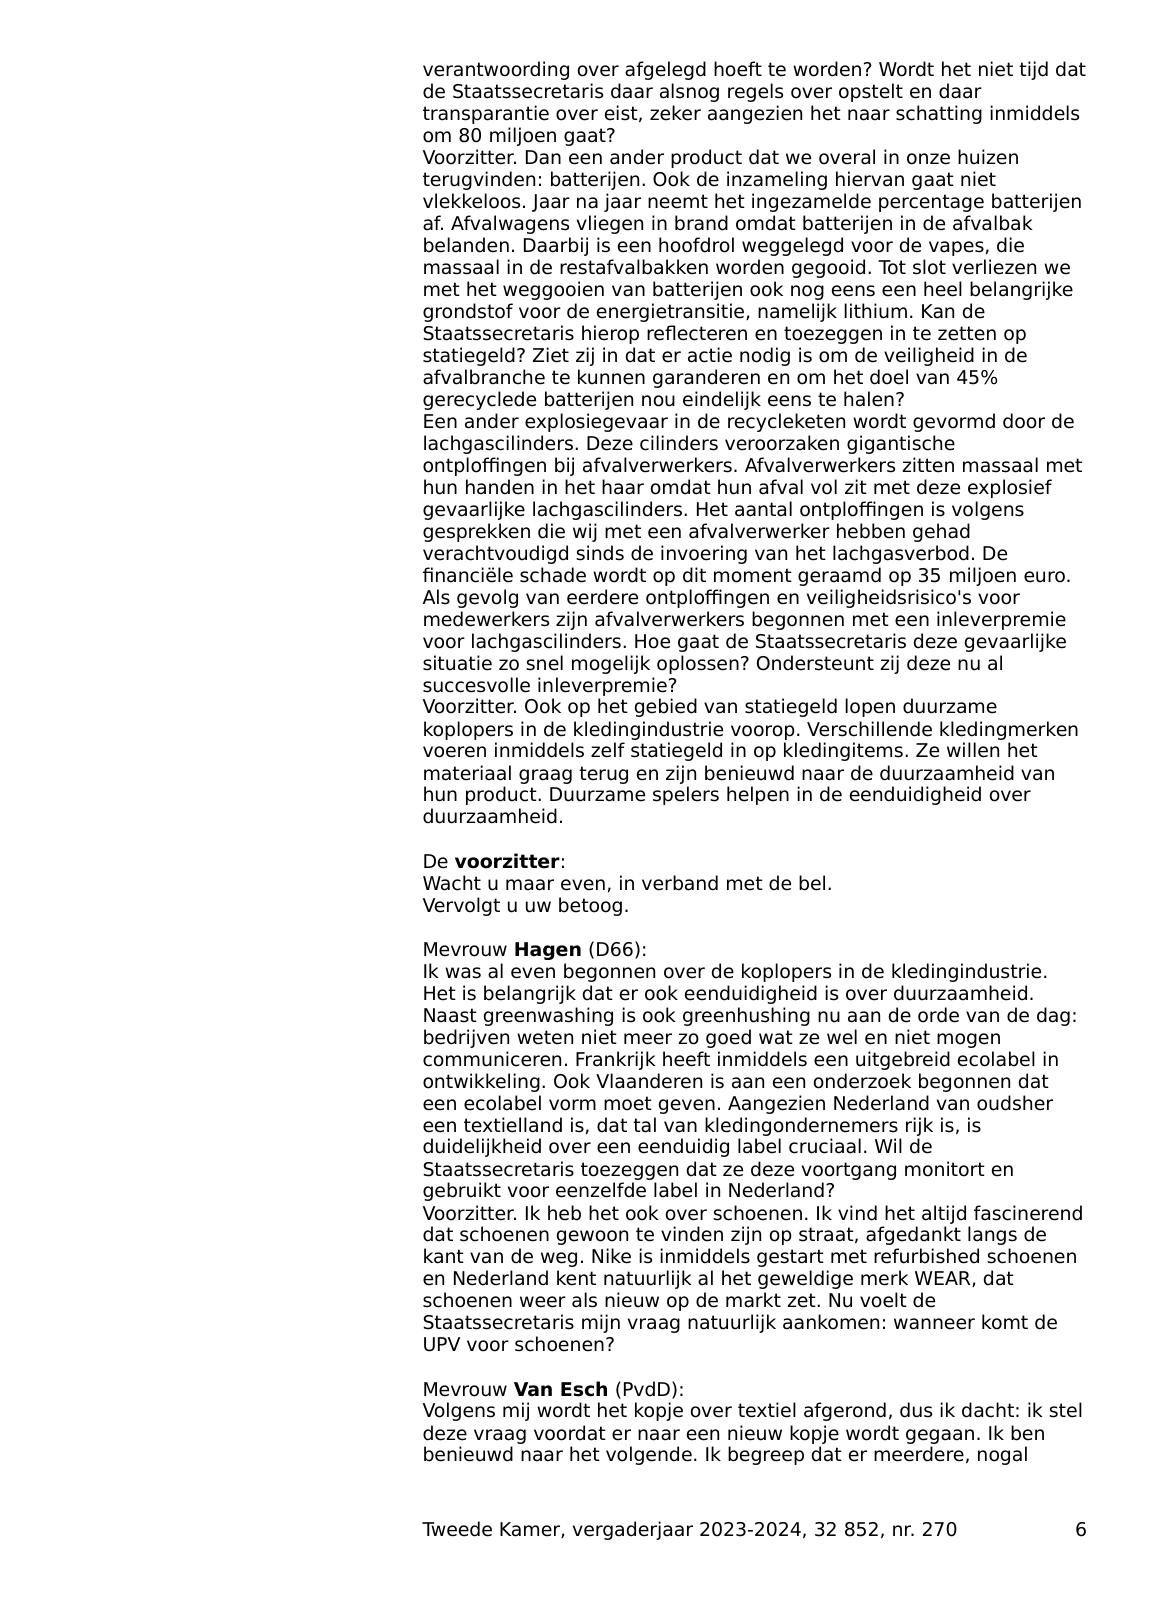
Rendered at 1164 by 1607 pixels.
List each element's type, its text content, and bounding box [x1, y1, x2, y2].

text Mevrouw Van Esch (PvdD): [422, 1378, 1087, 1400]
text Voorzitter. Ook op het gebied van statiegeld lopen duurzame koplopers in de kledingindustrie voorop. Verschillende kledingmerken voeren inmiddels zelf statiegeld in op kledingitems. Ze willen het materiaal graag terug en zijn benieuwd naar de duurzaamheid van hun product. Duurzame spelers helpen in de eenduidigheid over duurzaamheid. [422, 696, 1087, 828]
text Vervolgt u uw betoog. [422, 894, 1087, 916]
text De voorzitter: [422, 851, 1087, 872]
text Ik was al even begonnen over de koplopers in de kledingindustrie. Het is belangrijk dat er ook eenduidigheid is over duurzaamheid. Naast greenwashing is ook greenhushing nu aan de orde van de dag: bedrijven weten niet meer zo goed wat ze wel en niet mogen communiceren. Frankrijk heeft inmiddels een uitgebreid ecolabel in ontwikkeling. Ook Vlaanderen is aan een onderzoek begonnen dat een ecolabel vorm moet geven. Aangezien Nederland van oudsher een textielland is, dat tal van kledingondernemers rijk is, is duidelijkheid over een eenduidig label cruciaal. Wil de Staatssecretaris toezeggen dat ze deze voortgang monitort en gebruikt voor eenzelfde label in Nederland? [422, 961, 1087, 1202]
text Een ander explosiegevaar in de recycleketen wordt gevormd door de lachgascilinders. Deze cilinders veroorzaken gigantische ontploffingen bij afvalverwerkers. Afvalverwerkers zitten massaal met hun handen in het haar omdat hun afval vol zit met deze explosief gevaarlijke lachgascilinders. Het aantal ontploffingen is volgens gesprekken die wij met een afvalverwerker hebben gehad verachtvoudigd sinds de invoering van het lachgasverbod. De financiële schade wordt op dit moment geraamd op 35 miljoen euro. Als gevolg van eerdere ontploffingen en veiligheidsrisico's voor medewerkers zijn afvalverwerkers begonnen met een inleverpremie voor lachgascilinders. Hoe gaat de Staatssecretaris deze gevaarlijke situatie zo snel mogelijk oplossen? Ondersteunt zij deze nu al succesvolle inleverpremie? [422, 411, 1087, 696]
text Voorzitter. Dan een ander product dat we overal in onze huizen terugvinden: batterijen. Ook de inzameling hiervan gaat niet vlekkeloos. Jaar na jaar neemt het ingezamelde percentage batterijen af. Afvalwagens vliegen in brand omdat batterijen in de afvalbak belanden. Daarbij is een hoofdrol weggelegd voor de vapes, die massaal in de restafvalbakken worden gegooid. Tot slot verliezen we met het weggooien van batterijen ook nog eens een heel belangrijke grondstof voor de energietransitie, namelijk lithium. Kan de Staatssecretaris hierop reflecteren en toezeggen in te zetten op statiegeld? Ziet zij in dat er actie nodig is om de veiligheid in de afvalbranche te kunnen garanderen en om het doel van 45% gerecyclede batterijen nou eindelijk eens te halen? [422, 147, 1087, 411]
text Mevrouw Hagen (D66): [422, 939, 1087, 961]
text Wacht u maar even, in verband met de bel. [422, 872, 1087, 894]
text verantwoording over afgelegd hoeft te worden? Wordt het niet tijd dat de Staatssecretaris daar alsnog regels over opstelt en daar transparantie over eist, zeker aangezien het naar schatting inmiddels om 80 miljoen gaat? [422, 59, 1087, 147]
text Voorzitter. Ik heb het ook over schoenen. Ik vind het altijd fascinerend dat schoenen gewoon te vinden zijn op straat, afgedankt langs de kant van de weg. Nike is inmiddels gestart met refurbished schoenen en Nederland kent natuurlijk al het geweldige merk WEAR, dat schoenen weer als nieuw op de markt zet. Nu voelt de Staatssecretaris mijn vraag natuurlijk aankomen: wanneer komt de UPV voor schoenen? [422, 1202, 1087, 1356]
text Volgens mij wordt het kopje over textiel afgerond, dus ik dacht: ik stel deze vraag voordat er naar een nieuw kopje wordt gegaan. Ik ben benieuwd naar het volgende. Ik begreep dat er meerdere, nogal [422, 1400, 1087, 1466]
